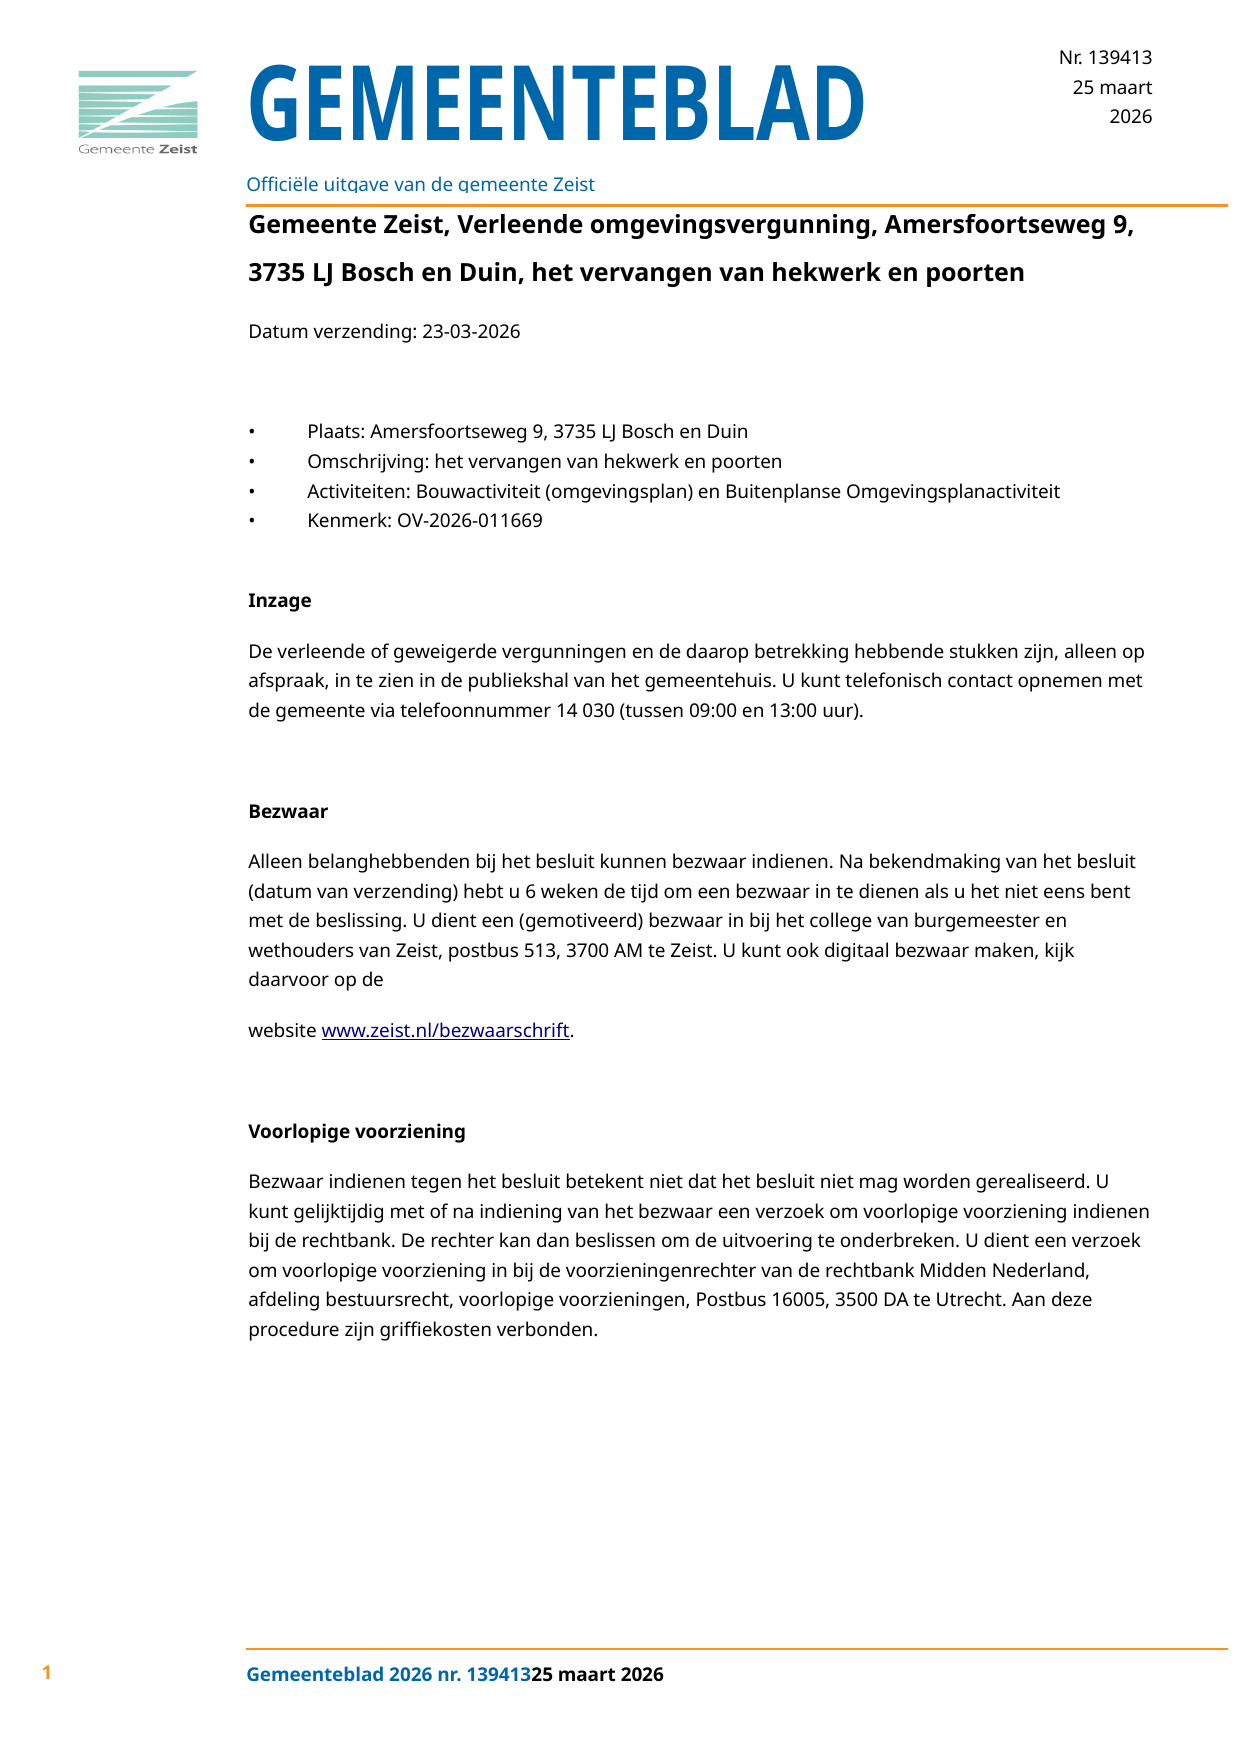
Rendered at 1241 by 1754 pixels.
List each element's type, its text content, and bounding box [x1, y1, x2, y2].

text Voorlopige voorziening [248, 1118, 1152, 1144]
list Kenmerk: OV-2026-011669 [248, 507, 1152, 533]
text Inzage [248, 587, 1152, 613]
list Activiteiten: Bouwactiviteit (omgevingsplan) en Buitenplanse Omgevingsplanactiviteit [248, 478, 1152, 504]
text De verleende of geweigerde vergunningen en de daarop betrekking hebbende stukken zijn, alleen op afspraak, in te zien in de publiekshal van het gemeentehuis. U kunt telefonisch contact opnemen met de gemeente via telefoonnummer 14 030 (tussen 09:00 en 13:00 uur). [248, 638, 1152, 723]
list Plaats: Amersfoortseweg 9, 3735 LJ Bosch en Duin [248, 419, 1152, 444]
text Datum verzending: 23-03-2026 [248, 318, 1152, 344]
text Bezwaar [248, 798, 1152, 824]
text Gemeente Zeist, Verleende omgevingsvergunning, Amersfoortseweg 9, 3735 LJ Bosch en Duin, het vervangen van hekwerk en poorten [248, 207, 1152, 288]
text Alleen belanghebbenden bij het besluit kunnen bezwaar indienen. Na bekendmaking van het besluit (datum van verzending) hebt u 6 weken de tijd om een bezwaar in te dienen als u het niet eens bent met de beslissing. U dient een (gemotiveerd) bezwaar in bij het college van burgemeester en wethouders van Zeist, postbus 513, 3700 AM te Zeist. U kunt ook digitaal bezwaar maken, kijk daarvoor op de [248, 848, 1152, 992]
text website www.zeist.nl/bezwaarschrift. [248, 1017, 1152, 1043]
text Bezwaar indienen tegen het besluit betekent niet dat het besluit niet mag worden gerealiseerd. U kunt gelijktijdig met of na indiening van het bezwaar een verzoek om voorlopige voorziening indienen bij de rechtbank. De rechter kan dan beslissen om de uitvoering te onderbreken. U dient een verzoek om voorlopige voorziening in bij de voorzieningenrechter van de rechtbank Midden Nederland, afdeling bestuursrecht, voorlopige voorzieningen, Postbus 16005, 3500 DA te Utrecht. Aan deze procedure zijn griffiekosten verbonden. [248, 1168, 1152, 1342]
list Omschrijving: het vervangen van hekwerk en poorten [248, 448, 1152, 474]
picture [41, 47, 231, 172]
